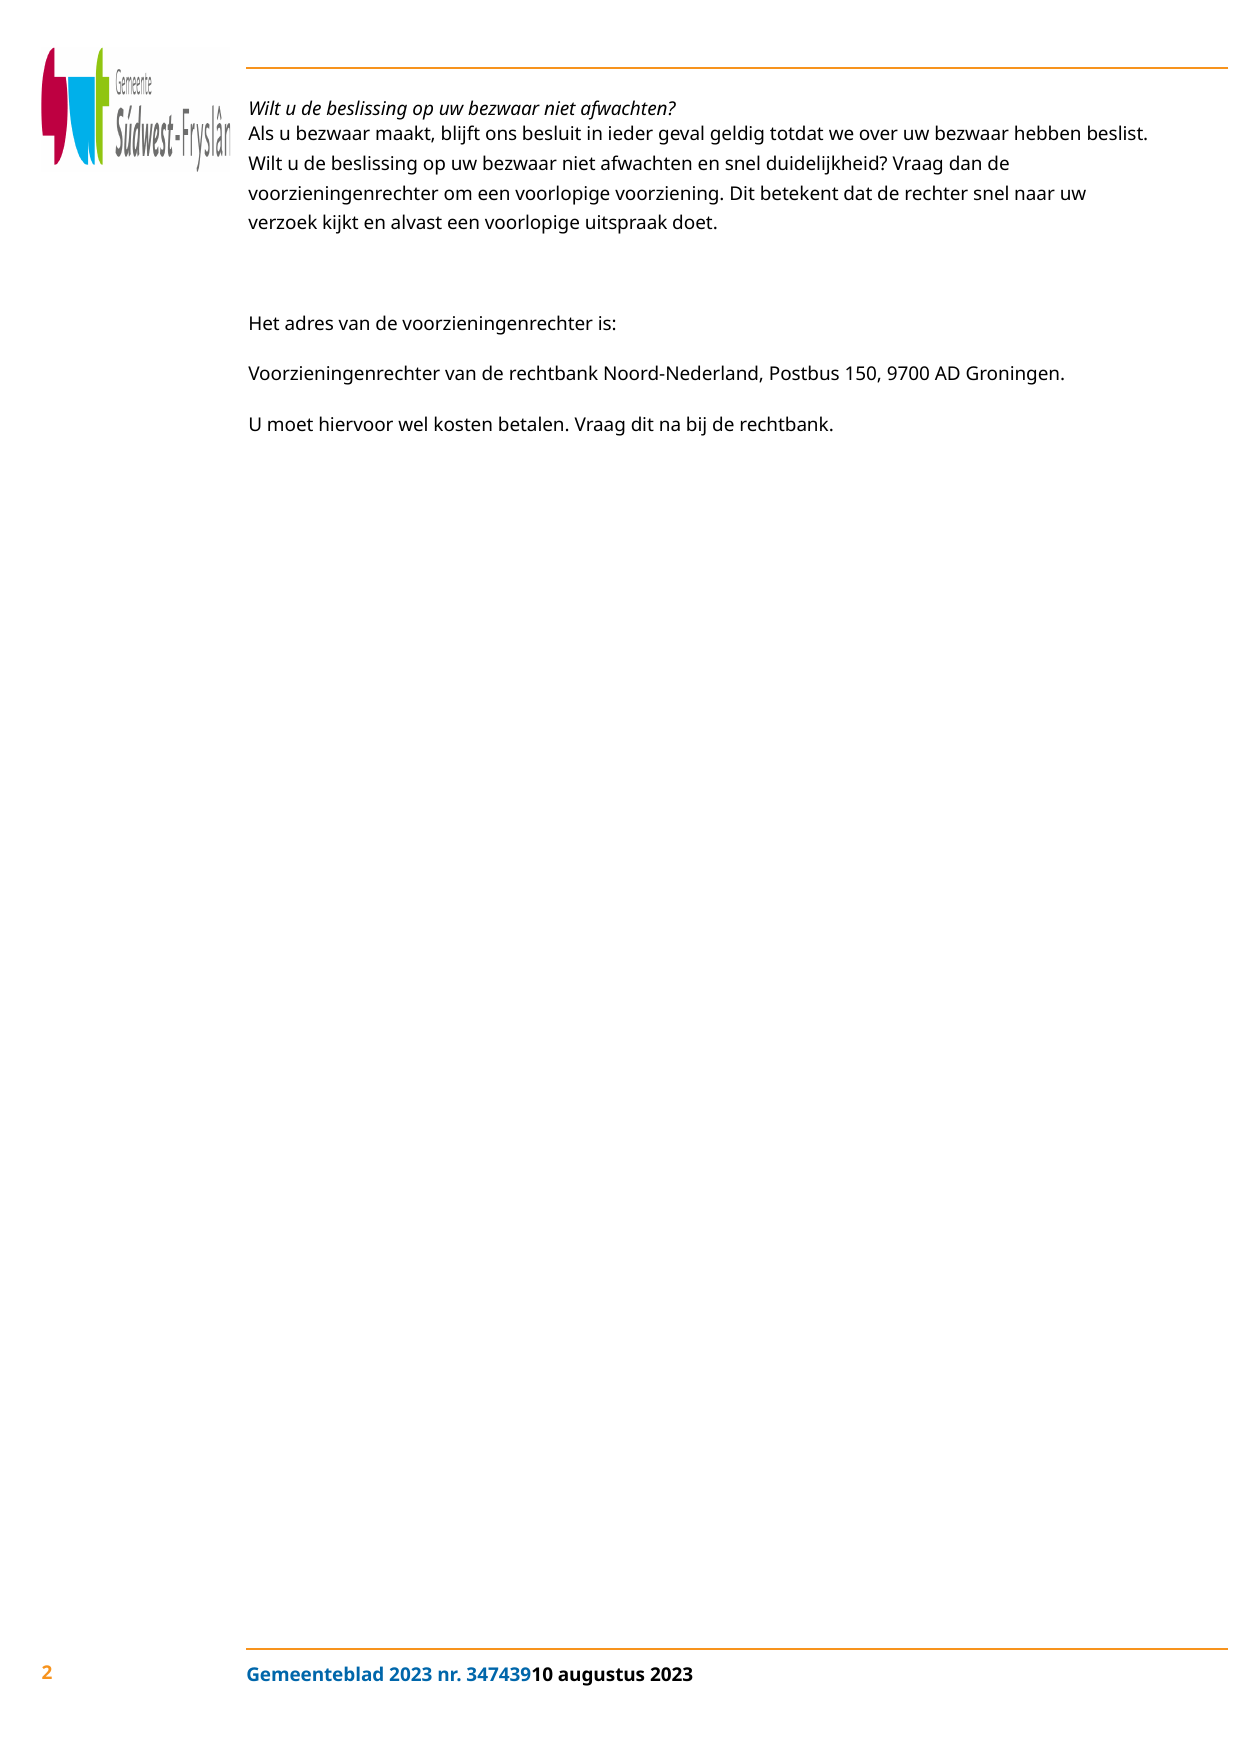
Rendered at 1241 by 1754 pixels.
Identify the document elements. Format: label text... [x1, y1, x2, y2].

text Wilt u de beslissing op uw bezwaar niet afwachten? [248, 95, 1152, 121]
text Als u bezwaar maakt, blijft ons besluit in ieder geval geldig totdat we over uw bezwaar hebben beslist. Wilt u de beslissing op uw bezwaar niet afwachten en snel duidelijkheid? Vraag dan de voorzieningenrechter om een voorlopige voorziening. Dit betekent dat de rechter snel naar uw verzoek kijkt en alvast een voorlopige uitspraak doet. [248, 121, 1152, 235]
text Voorzieningenrechter van de rechtbank Noord-Nederland, Postbus 150, 9700 AD Groningen. [248, 361, 1152, 386]
text U moet hiervoor wel kosten betalen. Vraag dit na bij de rechtbank. [248, 411, 1152, 437]
text Het adres van de voorzieningenrechter is: [248, 310, 1152, 336]
picture [41, 47, 231, 172]
